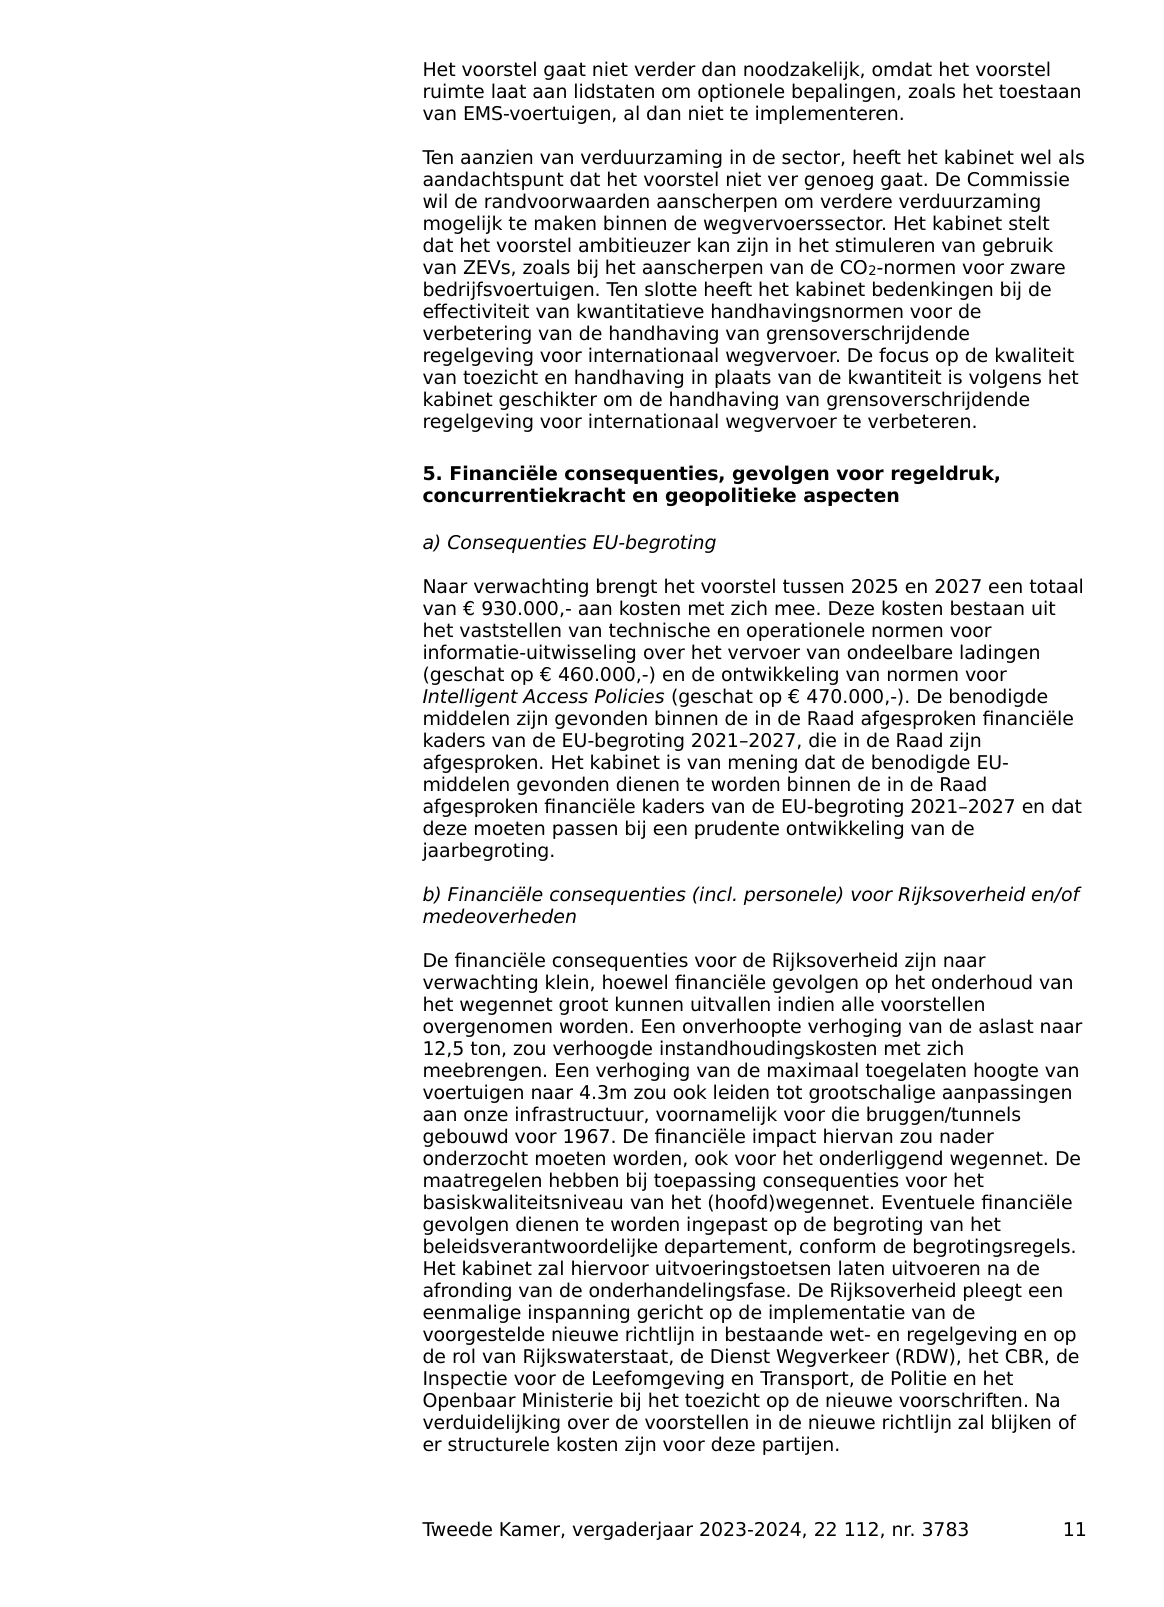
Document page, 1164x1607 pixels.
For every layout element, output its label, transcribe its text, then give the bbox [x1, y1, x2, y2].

subtitle 5. Financiële consequenties, gevolgen voor regeldruk, concurrentiekracht en geopolitieke aspecten [422, 463, 1087, 507]
text Het voorstel gaat niet verder dan noodzakelijk, omdat het voorstel ruimte laat aan lidstaten om optionele bepalingen, zoals het toestaan van EMS-voertuigen, al dan niet te implementeren. [422, 59, 1087, 125]
text Ten aanzien van verduurzaming in de sector, heeft het kabinet wel als aandachtspunt dat het voorstel niet ver genoeg gaat. De Commissie wil de randvoorwaarden aanscherpen om verdere verduurzaming mogelijk te maken binnen de wegvervoerssector. Het kabinet stelt dat het voorstel ambitieuzer kan zijn in het stimuleren van gebruik van ZEVs, zoals bij het aanscherpen van de CO2-normen voor zware bedrijfsvoertuigen. Ten slotte heeft het kabinet bedenkingen bij de effectiviteit van kwantitatieve handhavingsnormen voor de verbetering van de handhaving van grensoverschrijdende regelgeving voor internationaal wegvervoer. De focus op de kwaliteit van toezicht en handhaving in plaats van de kwantiteit is volgens het kabinet geschikter om de handhaving van grensoverschrijdende regelgeving voor internationaal wegvervoer te verbeteren. [422, 147, 1087, 433]
text De financiële consequenties voor de Rijksoverheid zijn naar verwachting klein, hoewel financiële gevolgen op het onderhoud van het wegennet groot kunnen uitvallen indien alle voorstellen overgenomen worden. Een onverhoopte verhoging van de aslast naar 12,5 ton, zou verhoogde instandhoudingskosten met zich meebrengen. Een verhoging van de maximaal toegelaten hoogte van voertuigen naar 4.3m zou ook leiden tot grootschalige aanpassingen aan onze infrastructuur, voornamelijk voor die bruggen/tunnels gebouwd voor 1967. De financiële impact hiervan zou nader onderzocht moeten worden, ook voor het onderliggend wegennet. De maatregelen hebben bij toepassing consequenties voor het basiskwaliteitsniveau van het (hoofd)wegennet. Eventuele financiële gevolgen dienen te worden ingepast op de begroting van het beleidsverantwoordelijke departement, conform de begrotingsregels. Het kabinet zal hiervoor uitvoeringstoetsen laten uitvoeren na de afronding van de onderhandelingsfase. De Rijksoverheid pleegt een eenmalige inspanning gericht op de implementatie van de voorgestelde nieuwe richtlijn in bestaande wet- en regelgeving en op de rol van Rijkswaterstaat, de Dienst Wegverkeer (RDW), het CBR, de Inspectie voor de Leefomgeving en Transport, de Politie en het Openbaar Ministerie bij het toezicht op de nieuwe voorschriften. Na verduidelijking over de voorstellen in de nieuwe richtlijn zal blijken of er structurele kosten zijn voor deze partijen. [422, 950, 1087, 1456]
subtitle a) Consequenties EU-begroting [422, 532, 1087, 554]
text Naar verwachting brengt het voorstel tussen 2025 en 2027 een totaal van € 930.000,- aan kosten met zich mee. Deze kosten bestaan uit het vaststellen van technische en operationele normen voor informatie-uitwisseling over het vervoer van ondeelbare ladingen (geschat op € 460.000,-) en de ontwikkeling van normen voor Intelligent Access Policies (geschat op € 470.000,-). De benodigde middelen zijn gevonden binnen de in de Raad afgesproken financiële kaders van de EU-begroting 2021–2027, die in de Raad zijn afgesproken. Het kabinet is van mening dat de benodigde EU-middelen gevonden dienen te worden binnen de in de Raad afgesproken financiële kaders van de EU-begroting 2021–2027 en dat deze moeten passen bij een prudente ontwikkeling van de jaarbegroting. [422, 576, 1087, 862]
subtitle b) Financiële consequenties (incl. personele) voor Rijksoverheid en/of medeoverheden [422, 884, 1087, 928]
